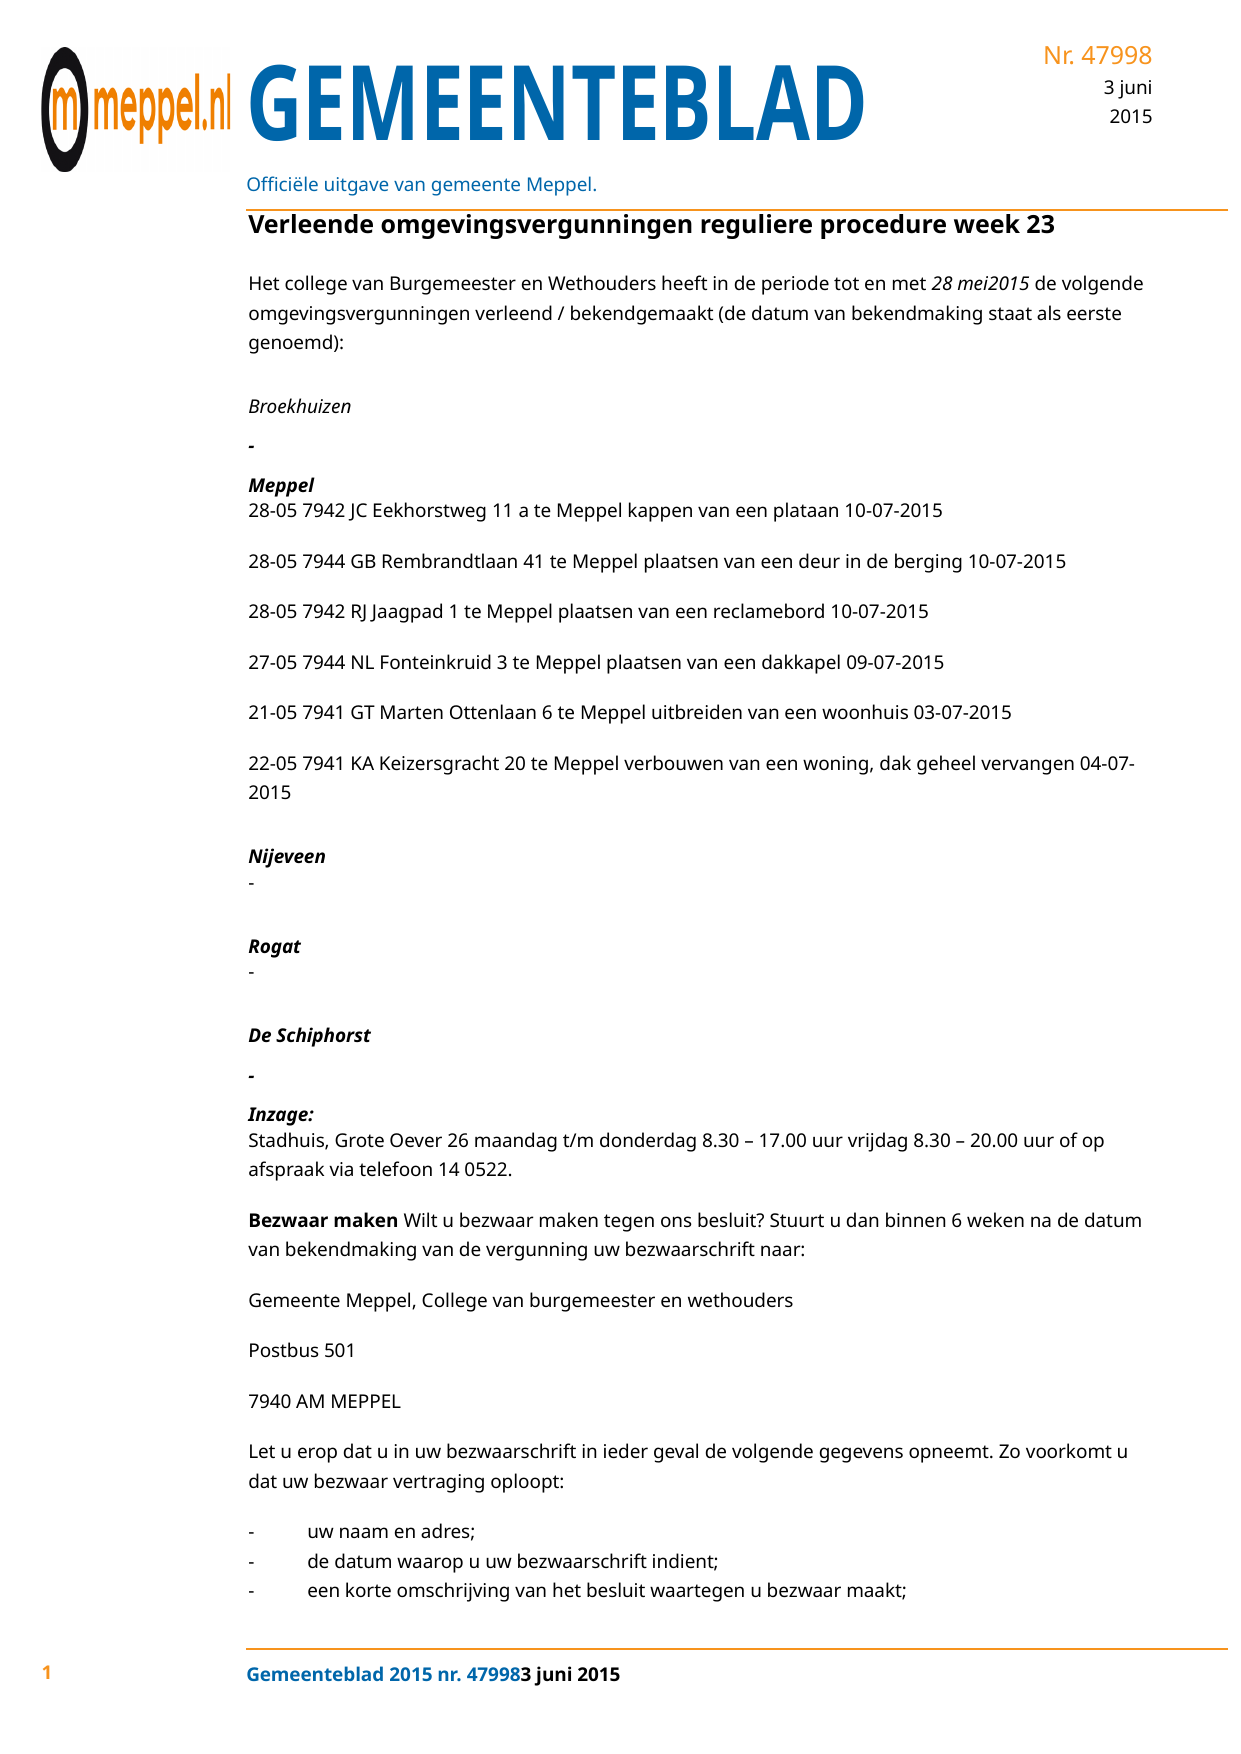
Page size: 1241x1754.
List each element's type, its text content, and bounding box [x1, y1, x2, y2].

text - [248, 1062, 1152, 1088]
text 28-05 7944 GB Rembrandtlaan 41 te Meppel plaatsen van een deur in de berging 10-07-2015 [248, 548, 1152, 574]
text Inzage: [248, 1101, 1152, 1127]
text 22-05 7941 KA Keizersgracht 20 te Meppel verbouwen van een woning, dak geheel vervangen 04-07-2015 [248, 750, 1152, 805]
text Broekhuizen [248, 393, 1152, 419]
text Stadhuis, Grote Oever 26 maandag t/m donderdag 8.30 – 17.00 uur vrijdag 8.30 – 20.00 uur of op afspraak via telefoon 14 0522. [248, 1127, 1152, 1182]
picture [41, 47, 231, 172]
text Rogat [248, 933, 1152, 959]
text 21-05 7941 GT Marten Ottenlaan 6 te Meppel uitbreiden van een woonhuis 03-07-2015 [248, 699, 1152, 725]
text 7940 AM MEPPEL [248, 1388, 1152, 1413]
text - [248, 869, 1152, 895]
text - [248, 959, 1152, 984]
list de datum waarop u uw bezwaarschrift indient; [248, 1548, 1152, 1573]
text 28-05 7942 JC Eekhorstweg 11 a te Meppel kappen van een plataan 10-07-2015 [248, 498, 1152, 523]
text Postbus 501 [248, 1337, 1152, 1363]
text Let u erop dat u in uw bezwaarschrift in ieder geval de volgende gegevens opneemt. Zo voorkomt u dat uw bezwaar vertraging oploopt: [248, 1438, 1152, 1493]
text Meppel [248, 472, 1152, 498]
text Nijeveen [248, 843, 1152, 869]
text 27-05 7944 NL Fonteinkruid 3 te Meppel plaatsen van een dakkapel 09-07-2015 [248, 649, 1152, 675]
text Het college van Burgemeester en Wethouders heeft in de periode tot en met 28 mei2015 de volgende omgevingsvergunningen verleend / bekendgemaakt (de datum van bekendmaking staat als eerste genoemd): [248, 270, 1152, 355]
text 28-05 7942 RJ Jaagpad 1 te Meppel plaatsen van een reclamebord 10-07-2015 [248, 598, 1152, 624]
text Verleende omgevingsvergunningen reguliere procedure week 23 [248, 211, 1152, 241]
text Gemeente Meppel, College van burgemeester en wethouders [248, 1287, 1152, 1313]
text Bezwaar maken Wilt u bezwaar maken tegen ons besluit? Stuurt u dan binnen 6 weken na de datum van bekendmaking van de vergunning uw bezwaarschrift naar: [248, 1207, 1152, 1262]
text De Schiphorst [248, 1023, 1152, 1048]
list een korte omschrijving van het besluit waartegen u bezwaar maakt; [248, 1577, 1152, 1603]
text - [248, 433, 1152, 458]
list uw naam en adres; [248, 1518, 1152, 1544]
